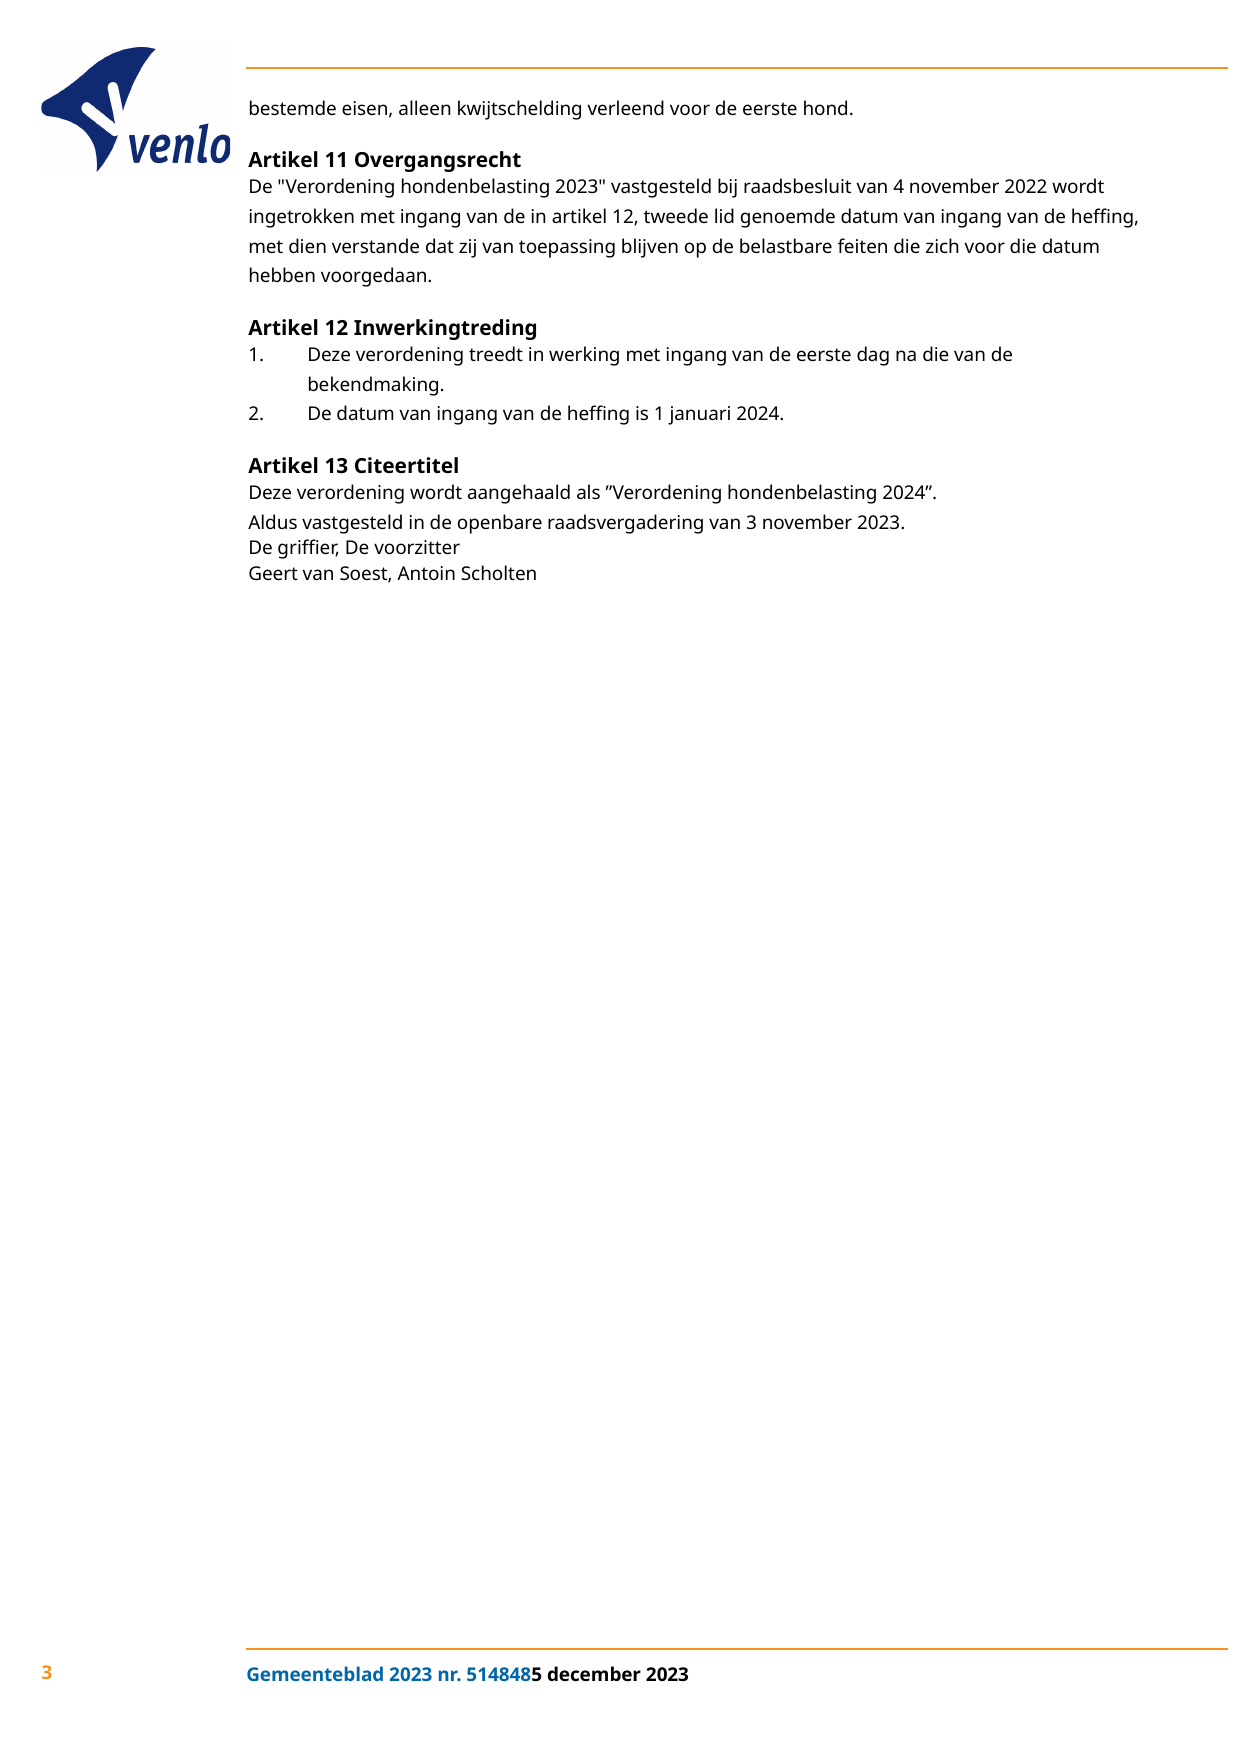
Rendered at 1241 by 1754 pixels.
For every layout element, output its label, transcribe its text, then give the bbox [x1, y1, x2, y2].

text Artikel 11 Overgangsrecht [248, 145, 1152, 174]
text Aldus vastgesteld in de openbare raadsvergadering van 3 november 2023. [248, 509, 1152, 534]
text Geert van Soest, Antoin Scholten [248, 560, 1152, 586]
text De griffier, De voorzitter [248, 534, 1152, 560]
text De "Verordening hondenbelasting 2023" vastgesteld bij raadsbesluit van 4 november 2022 wordt ingetrokken met ingang van de in artikel 12, tweede lid genoemde datum van ingang van de heffing, met dien verstande dat zij van toepassing blijven op de belastbare feiten die zich voor die datum hebben voorgedaan. [248, 174, 1152, 288]
text Artikel 12 Inwerkingtreding [248, 313, 1152, 341]
text bestemde eisen, alleen kwijtschelding verleend voor de eerste hond. [248, 95, 1152, 121]
text Deze verordening wordt aangehaald als ”Verordening hondenbelasting 2024”. [248, 479, 1152, 505]
list Deze verordening treedt in werking met ingang van de eerste dag na die van de bekendmaking. [248, 341, 1152, 397]
list De datum van ingang van de heffing is 1 januari 2024. [248, 400, 1152, 426]
text Artikel 13 Citeertitel [248, 451, 1152, 479]
picture [41, 47, 231, 172]
